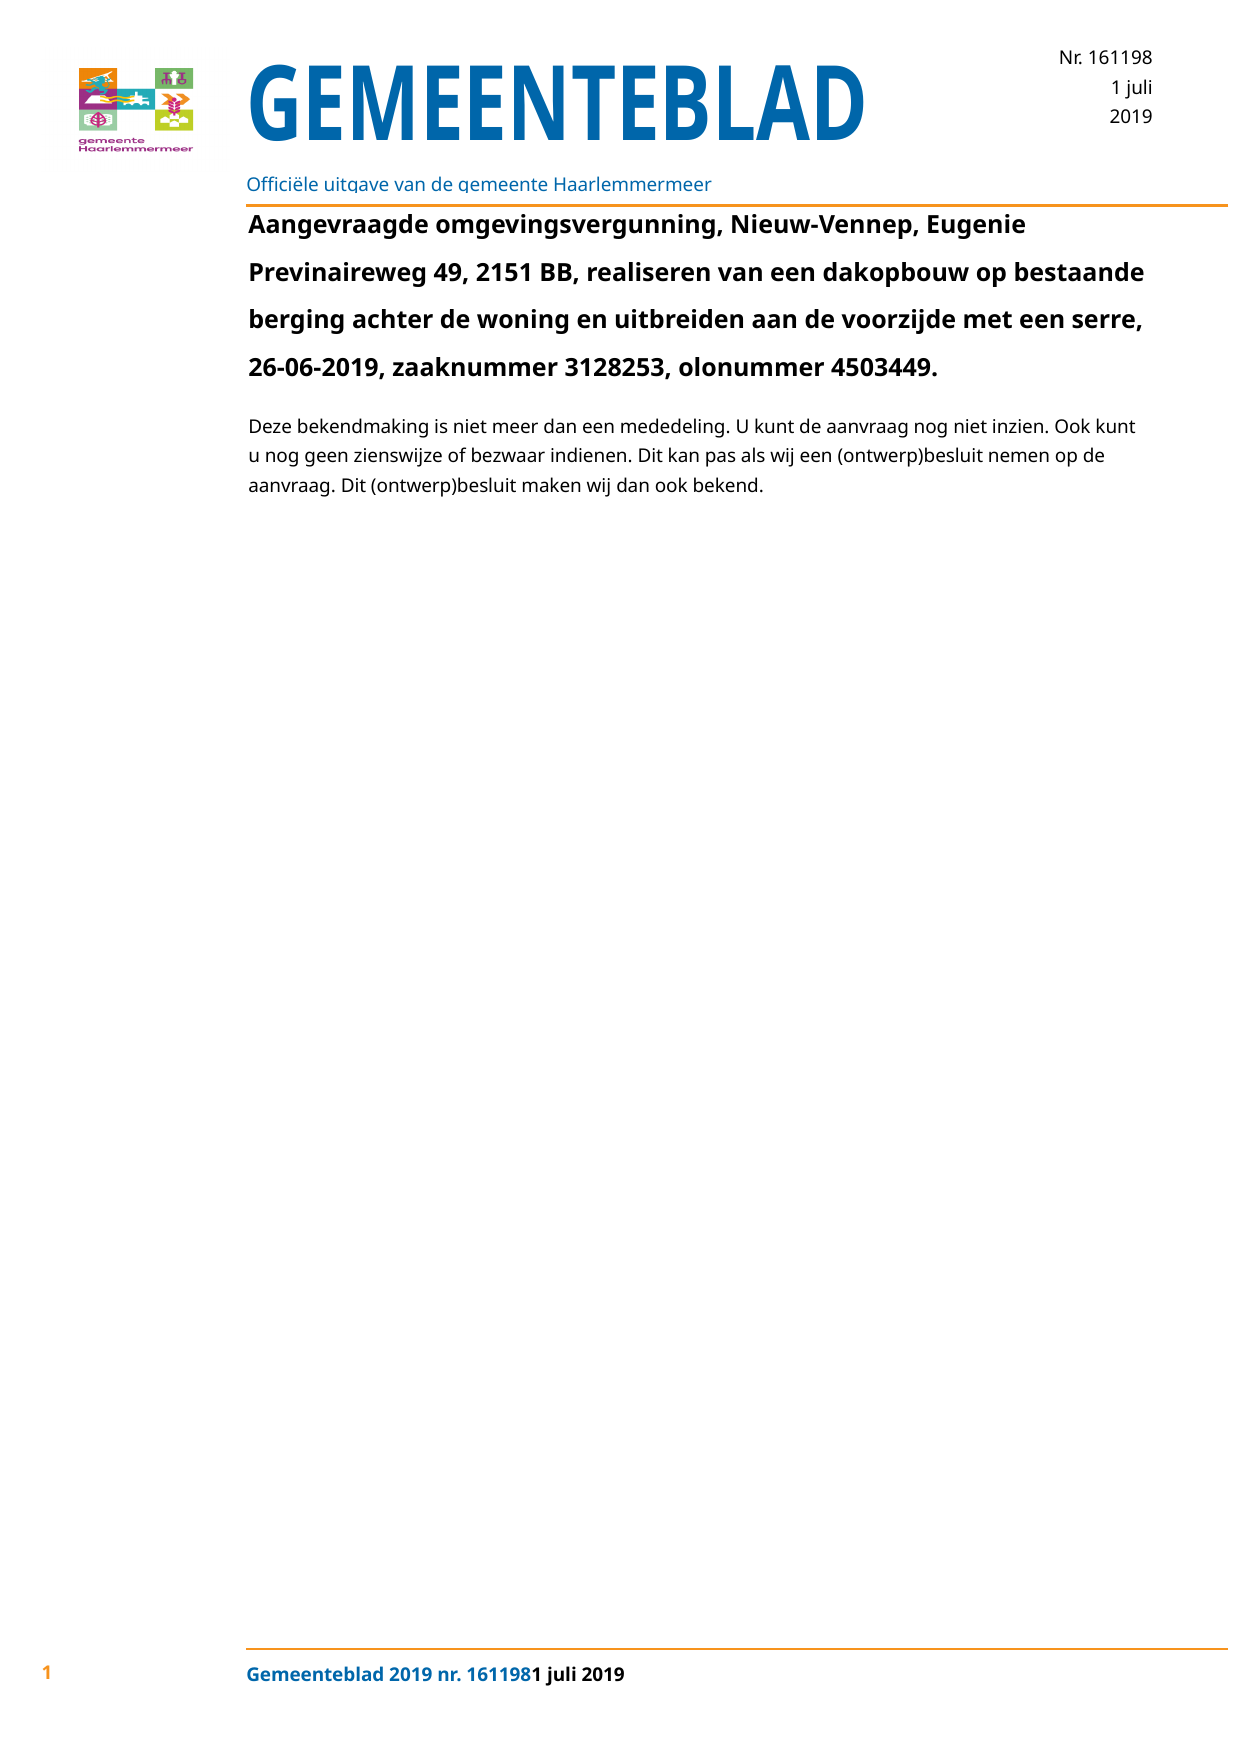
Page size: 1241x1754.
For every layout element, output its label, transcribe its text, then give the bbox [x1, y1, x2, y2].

text Deze bekendmaking is niet meer dan een mededeling. U kunt de aanvraag nog niet inzien. Ook kunt u nog geen zienswijze of bezwaar indienen. Dit kan pas als wij een (ontwerp)besluit nemen op de aanvraag. Dit (ontwerp)besluit maken wij dan ook bekend. [248, 413, 1152, 498]
picture [41, 47, 231, 172]
text Aangevraagde omgevingsvergunning, Nieuw-Vennep, Eugenie Previnaireweg 49, 2151 BB, realiseren van een dakopbouw op bestaande berging achter de woning en uitbreiden aan de voorzijde met een serre, 26-06-2019, zaaknummer 3128253, olonummer 4503449. [248, 207, 1152, 384]
